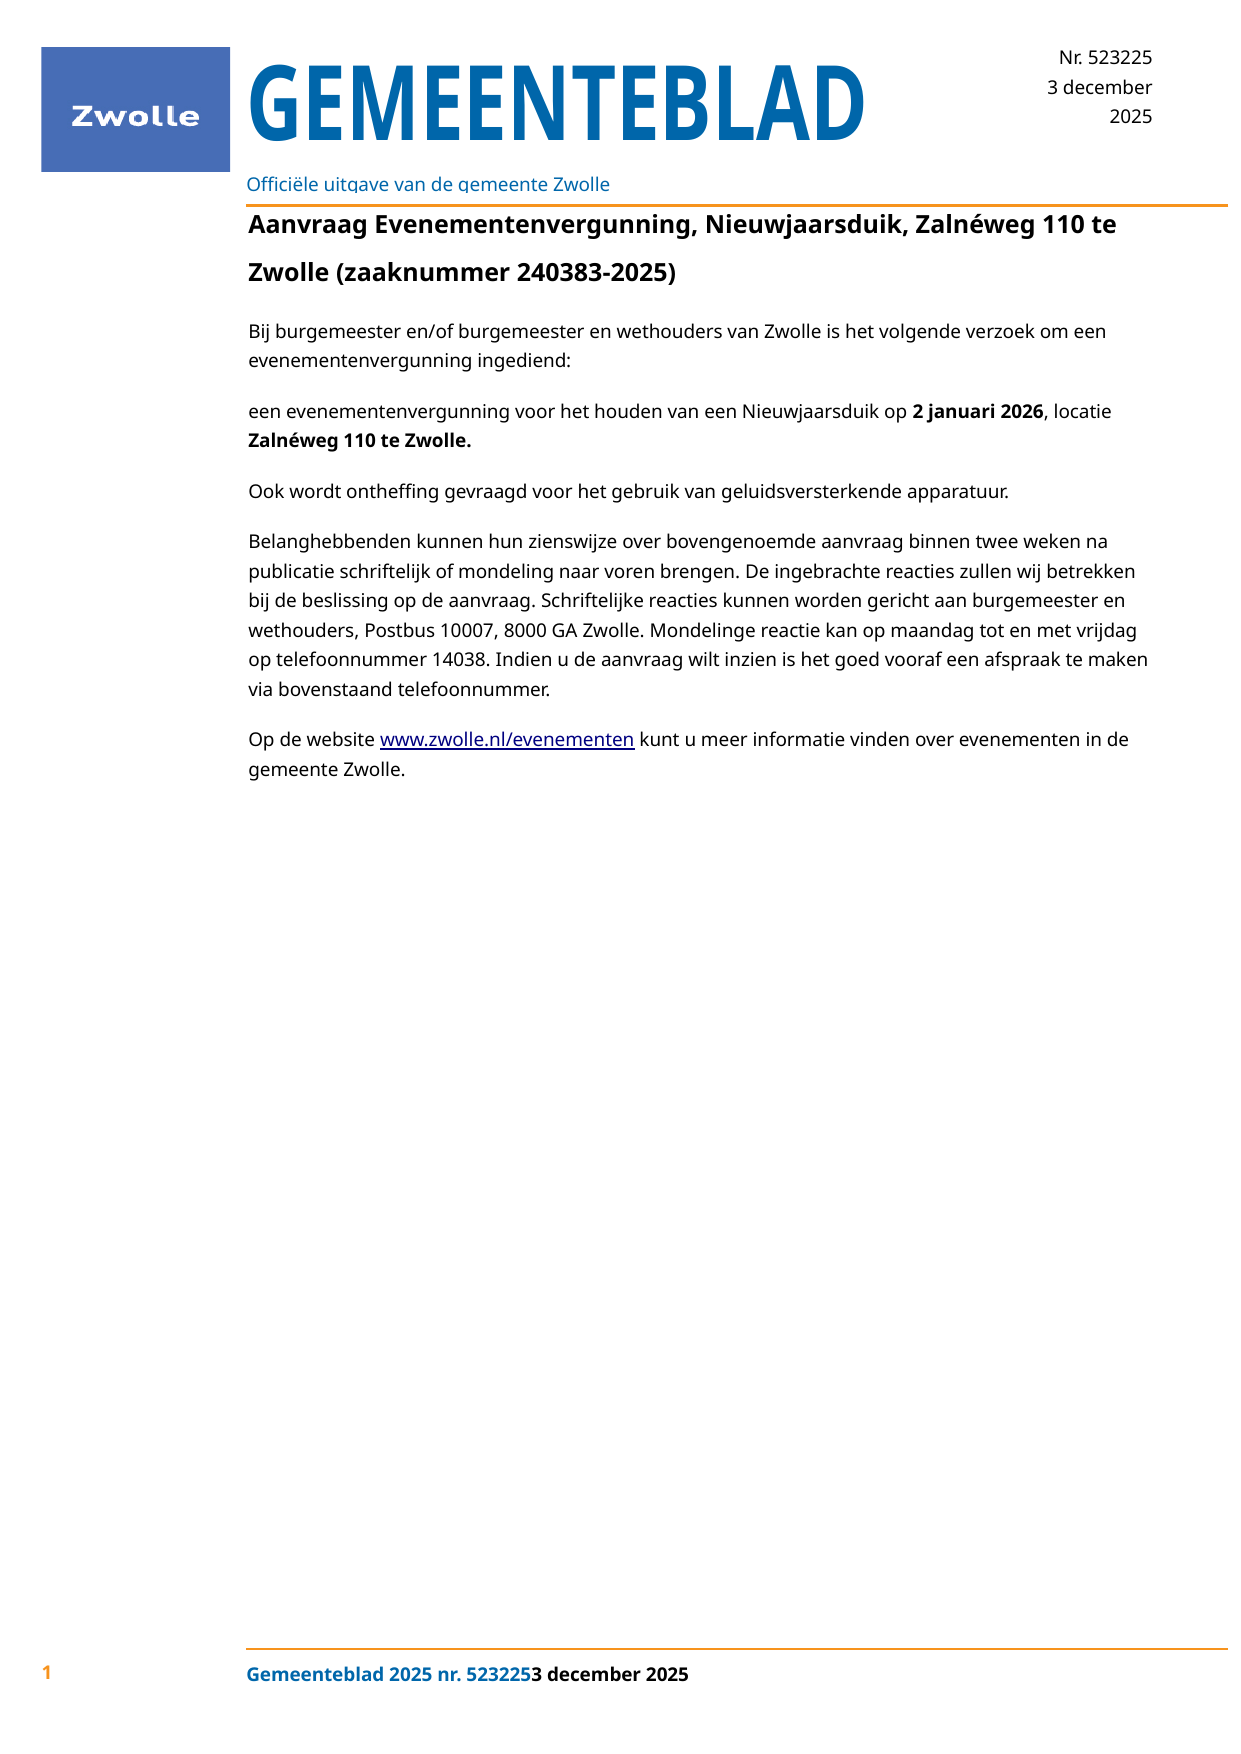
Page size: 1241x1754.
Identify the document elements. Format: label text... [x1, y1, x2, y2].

text Aanvraag Evenementenvergunning, Nieuwjaarsduik, Zalnéweg 110 te Zwolle (zaaknummer 240383-2025) [248, 207, 1152, 288]
text Op de website www.zwolle.nl/evenementen kunt u meer informatie vinden over evenementen in de gemeente Zwolle. [248, 727, 1152, 782]
text een evenementenvergunning voor het houden van een Nieuwjaarsduik op 2 januari 2026, locatie Zalnéweg 110 te Zwolle. [248, 398, 1152, 453]
picture [41, 47, 231, 172]
text Ook wordt ontheffing gevraagd voor het gebruik van geluidsversterkende apparatuur. [248, 478, 1152, 504]
text Belanghebbenden kunnen hun zienswijze over bovengenoemde aanvraag binnen twee weken na publicatie schriftelijk of mondeling naar voren brengen. De ingebrachte reacties zullen wij betrekken bij de beslissing op de aanvraag. Schriftelijke reacties kunnen worden gericht aan burgemeester en wethouders, Postbus 10007, 8000 GA Zwolle. Mondelinge reactie kan op maandag tot en met vrijdag op telefoonnummer 14038. Indien u de aanvraag wilt inzien is het goed vooraf een afspraak te maken via bovenstaand telefoonnummer. [248, 528, 1152, 702]
text Bij burgemeester en/of burgemeester en wethouders van Zwolle is het volgende verzoek om een evenementenvergunning ingediend: [248, 318, 1152, 373]
